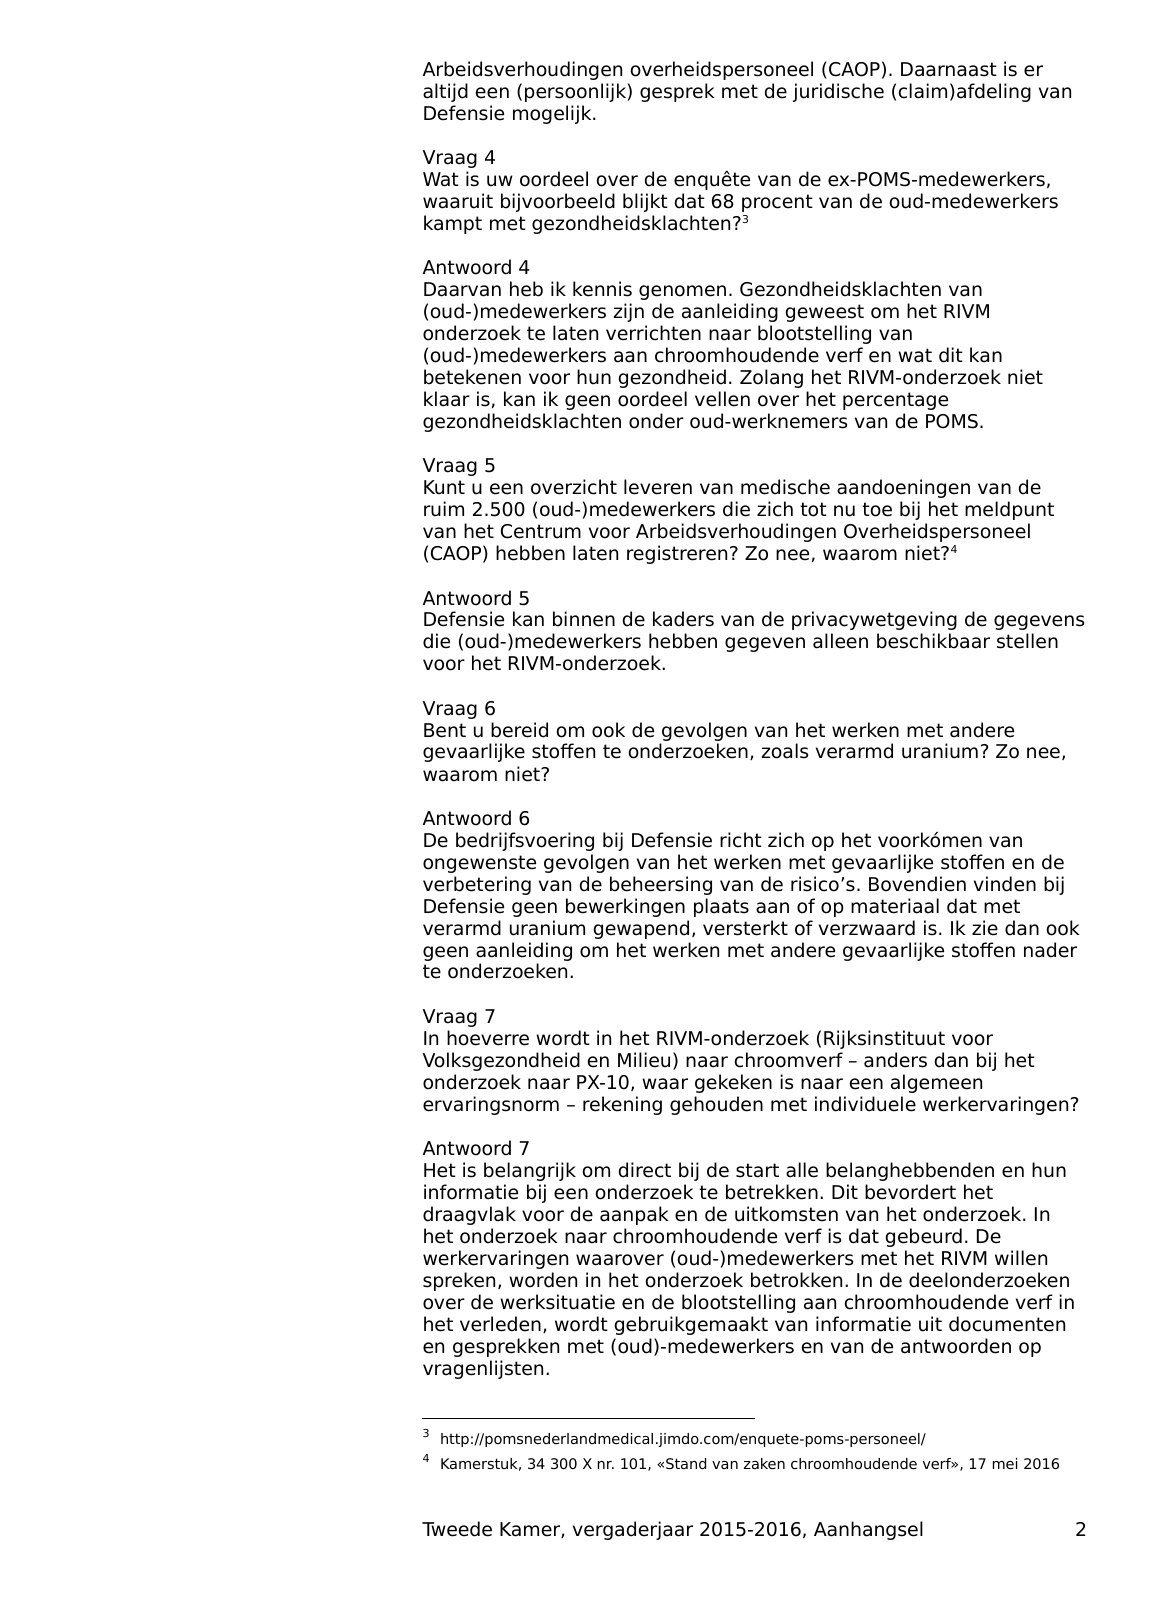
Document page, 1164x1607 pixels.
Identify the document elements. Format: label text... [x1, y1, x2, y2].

text Vraag 4 [422, 147, 1087, 169]
text http://pomsnederlandmedical.jimdo.com/enquete-poms-personeel/ [422, 1427, 1087, 1449]
text Wat is uw oordeel over de enquête van de ex-POMS-medewerkers, waaruit bijvoorbeeld blijkt dat 68 procent van de oud-medewerkers kampt met gezondheidsklachten? [422, 169, 1087, 235]
text Arbeidsverhoudingen overheidspersoneel (CAOP). Daarnaast is er altijd een (persoonlijk) gesprek met de juridische (claim)afdeling van Defensie mogelijk. [422, 59, 1087, 125]
text Antwoord 7 [422, 1138, 1087, 1160]
text Antwoord 4 [422, 257, 1087, 279]
text In hoeverre wordt in het RIVM-onderzoek (Rijksinstituut voor Volksgezondheid en Milieu) naar chroomverf – anders dan bij het onderzoek naar PX-10, waar gekeken is naar een algemeen ervaringsnorm – rekening gehouden met individuele werkervaringen? [422, 1028, 1087, 1116]
text Vraag 5 [422, 455, 1087, 477]
text Vraag 7 [422, 1006, 1087, 1028]
text Kunt u een overzicht leveren van medische aandoeningen van de ruim 2.500 (oud-)medewerkers die zich tot nu toe bij het meldpunt van het Centrum voor Arbeidsverhoudingen Overheidspersoneel (CAOP) hebben laten registreren? Zo nee, waarom niet? [422, 477, 1087, 565]
text Defensie kan binnen de kaders van de privacywetgeving de gegevens die (oud-)medewerkers hebben gegeven alleen beschikbaar stellen voor het RIVM-onderzoek. [422, 609, 1087, 675]
text Kamerstuk, 34 300 X nr. 101, «Stand van zaken chroomhoudende verf», 17 mei 2016 [422, 1452, 1087, 1474]
text De bedrijfsvoering bij Defensie richt zich op het voorkómen van ongewenste gevolgen van het werken met gevaarlijke stoffen en de verbetering van de beheersing van de risico’s. Bovendien vinden bij Defensie geen bewerkingen plaats aan of op materiaal dat met verarmd uranium gewapend, versterkt of verzwaard is. Ik zie dan ook geen aanleiding om het werken met andere gevaarlijke stoffen nader te onderzoeken. [422, 829, 1087, 983]
text Het is belangrijk om direct bij de start alle belanghebbenden en hun informatie bij een onderzoek te betrekken. Dit bevordert het draagvlak voor de aanpak en de uitkomsten van het onderzoek. In het onderzoek naar chroomhoudende verf is dat gebeurd. De werkervaringen waarover (oud-)medewerkers met het RIVM willen spreken, worden in het onderzoek betrokken. In de deelonderzoeken over de werksituatie en de blootstelling aan chroomhoudende verf in het verleden, wordt gebruikgemaakt van informatie uit documenten en gesprekken met (oud)-medewerkers en van de antwoorden op vragenlijsten. [422, 1160, 1087, 1379]
text Bent u bereid om ook de gevolgen van het werken met andere gevaarlijke stoffen te onderzoeken, zoals verarmd uranium? Zo nee, waarom niet? [422, 719, 1087, 785]
text Daarvan heb ik kennis genomen. Gezondheidsklachten van (oud-)medewerkers zijn de aanleiding geweest om het RIVM onderzoek te laten verrichten naar blootstelling van (oud-)medewerkers aan chroomhoudende verf en wat dit kan betekenen voor hun gezondheid. Zolang het RIVM-onderzoek niet klaar is, kan ik geen oordeel vellen over het percentage gezondheidsklachten onder oud-werknemers van de POMS. [422, 279, 1087, 433]
text Antwoord 5 [422, 587, 1087, 609]
text Vraag 6 [422, 697, 1087, 719]
text Antwoord 6 [422, 808, 1087, 829]
